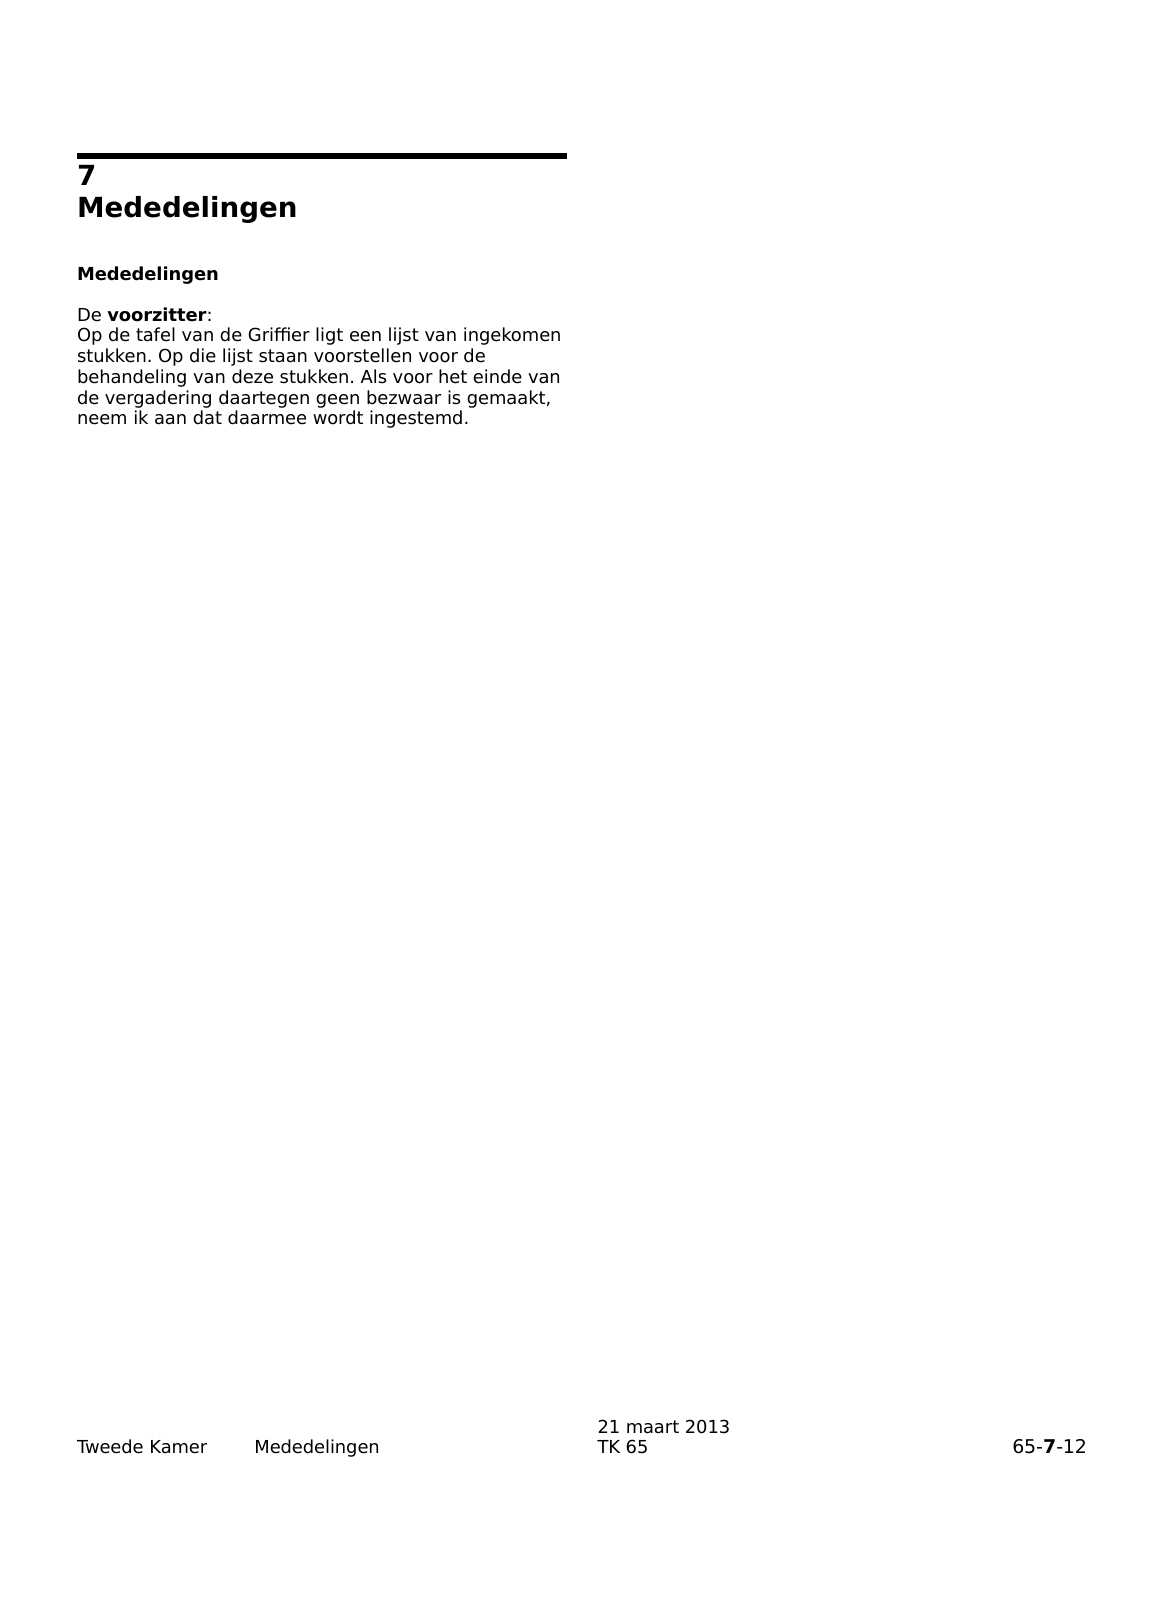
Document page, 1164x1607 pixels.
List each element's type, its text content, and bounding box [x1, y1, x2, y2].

text De voorzitter: [77, 304, 567, 325]
title 7 Mededelingen [77, 159, 567, 224]
text Op de tafel van de Griffier ligt een lijst van ingekomen stukken. Op die lijst staan voorstellen voor de behandeling van deze stukken. Als voor het einde van de vergadering daartegen geen bezwaar is gemaakt, neem ik aan dat daarmee wordt ingestemd. [77, 325, 567, 429]
text Mededelingen [77, 264, 567, 284]
